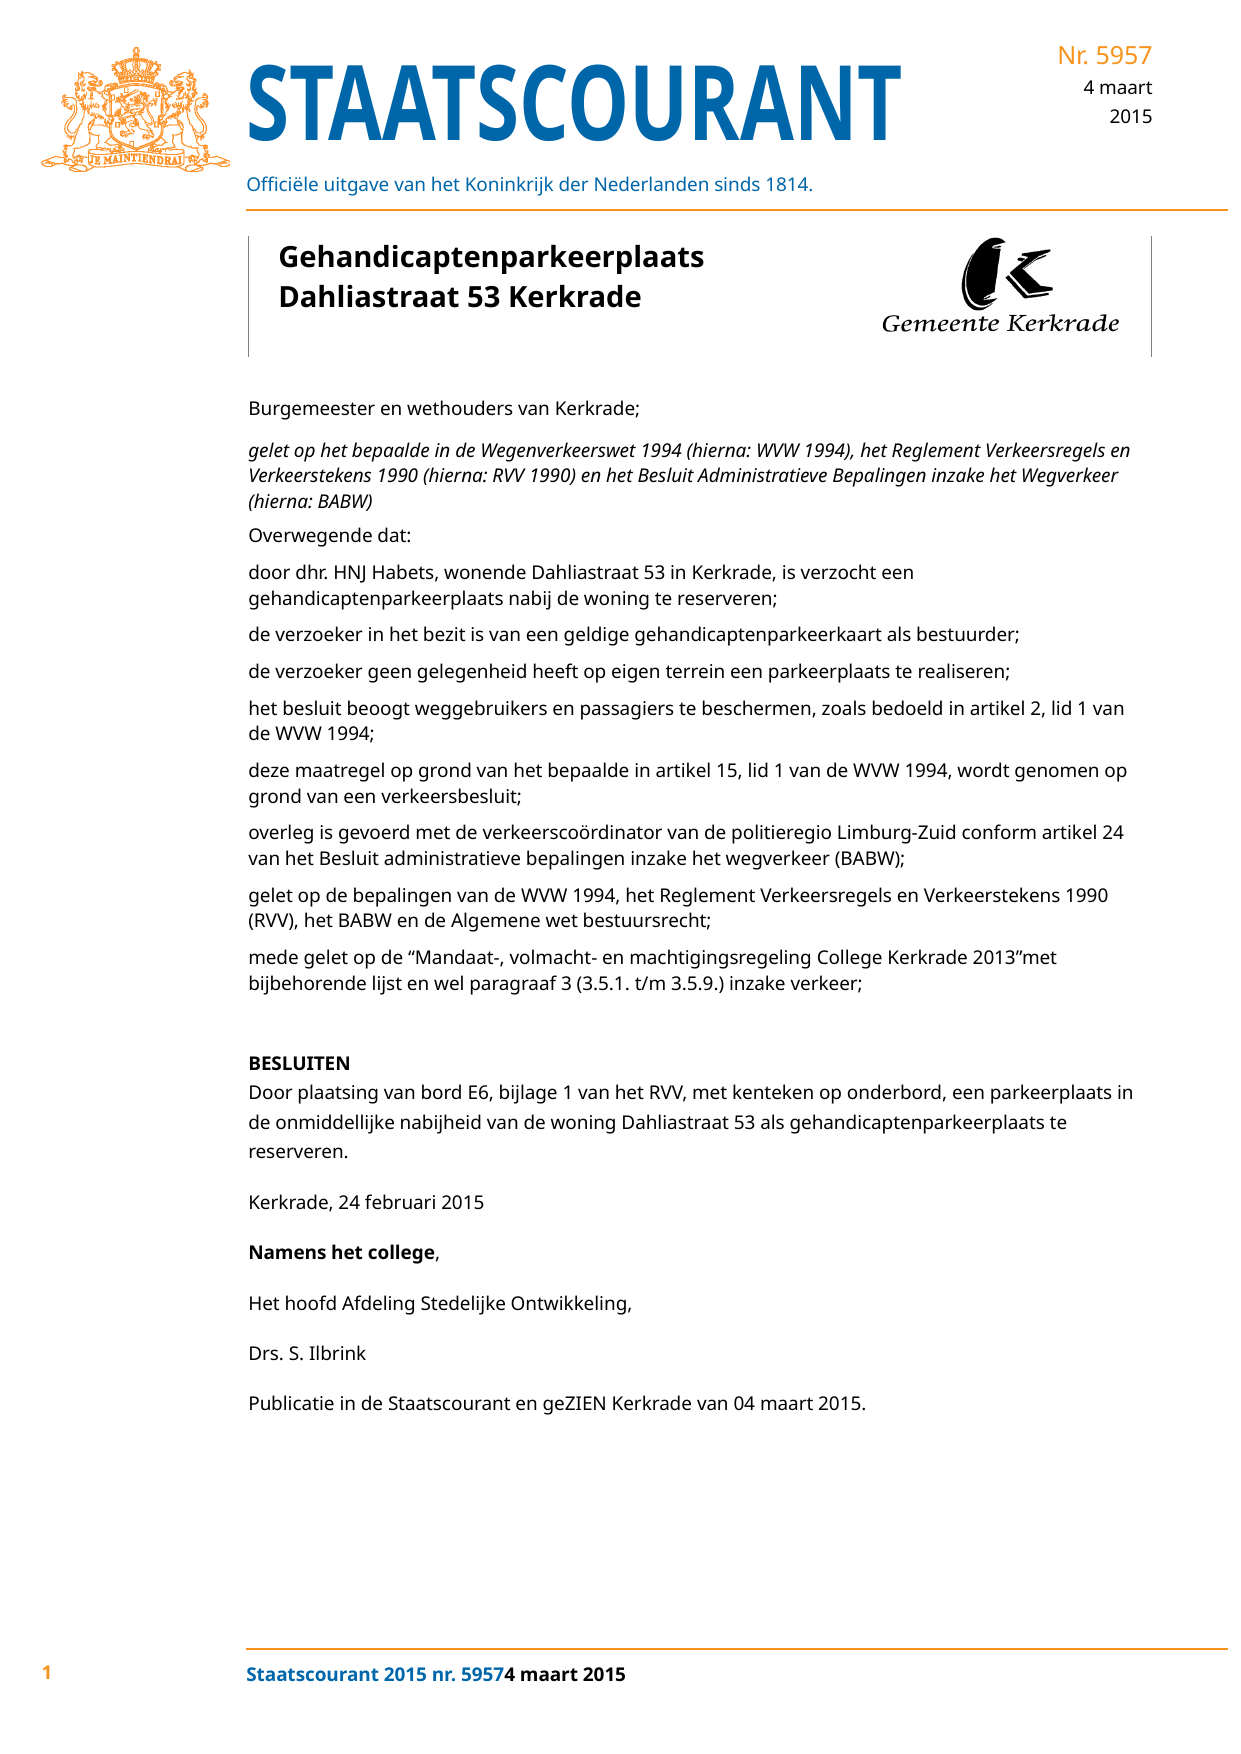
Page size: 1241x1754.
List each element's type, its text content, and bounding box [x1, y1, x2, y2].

text BESLUITEN [248, 1050, 1152, 1076]
text de verzoeker in het bezit is van een geldige gehandicaptenparkeerkaart als bestuurder; [248, 621, 1152, 647]
text Namens het college, [248, 1239, 1152, 1265]
picture [41, 47, 231, 172]
text deze maatregel op grond van het bepaalde in artikel 15, lid 1 van de WVW 1994, wordt genomen op grond van een verkeersbesluit; [248, 757, 1152, 808]
text de verzoeker geen gelegenheid heeft op eigen terrein een parkeerplaats te realiseren; [248, 658, 1152, 684]
text gelet op het bepaalde in de Wegenverkeerswet 1994 (hierna: WVW 1994), het Reglement Verkeersregels en Verkeerstekens 1990 (hierna: RVV 1990) en het Besluit Administratieve Bepalingen inzake het Wegverkeer (hierna: BABW) [248, 437, 1152, 514]
text Kerkrade, 24 februari 2015 [248, 1189, 1152, 1215]
text het besluit beoogt weggebruikers en passagiers te beschermen, zoals bedoeld in artikel 2, lid 1 van de WVW 1994; [248, 695, 1152, 746]
text gelet op de bepalingen van de WVW 1994, het Reglement Verkeersregels en Verkeerstekens 1990 (RVV), het BABW en de Algemene wet bestuursrecht; [248, 882, 1152, 933]
text Door plaatsing van bord E6, bijlage 1 van het RVV, met kenteken op onderbord, een parkeerplaats in de onmiddellijke nabijheid van de woning Dahliastraat 53 als gehandicaptenparkeerplaats te reserveren. [248, 1079, 1152, 1164]
text mede gelet op de “Mandaat-, volmacht- en machtigingsregeling College Kerkrade 2013”met bijbehorende lijst en wel paragraaf 3 (3.5.1. t/m 3.5.9.) inzake verkeer; [248, 944, 1152, 996]
text overleg is gevoerd met de verkeerscoördinator van de politieregio Limburg-Zuid conform artikel 24 van het Besluit administratieve bepalingen inzake het wegverkeer (BABW); [248, 819, 1152, 871]
text Drs. S. Ilbrink [248, 1340, 1152, 1366]
text Burgemeester en wethouders van Kerkrade; [248, 395, 1152, 421]
text Het hoofd Afdeling Stedelijke Ontwikkeling, [248, 1290, 1152, 1316]
text door dhr. HNJ Habets, wonende Dahliastraat 53 in Kerkrade, is verzocht een gehandicaptenparkeerplaats nabij de woning te reserveren; [248, 559, 1152, 610]
picture [882, 236, 1119, 332]
text Publicatie in de Staatscourant en geZIEN Kerkrade van 04 maart 2015. [248, 1391, 1152, 1416]
table_header [850, 236, 1151, 357]
table_header Gehandicaptenparkeerplaats Dahliastraat 53 Kerkrade [249, 236, 850, 357]
text Overwegende dat: [248, 522, 1152, 548]
